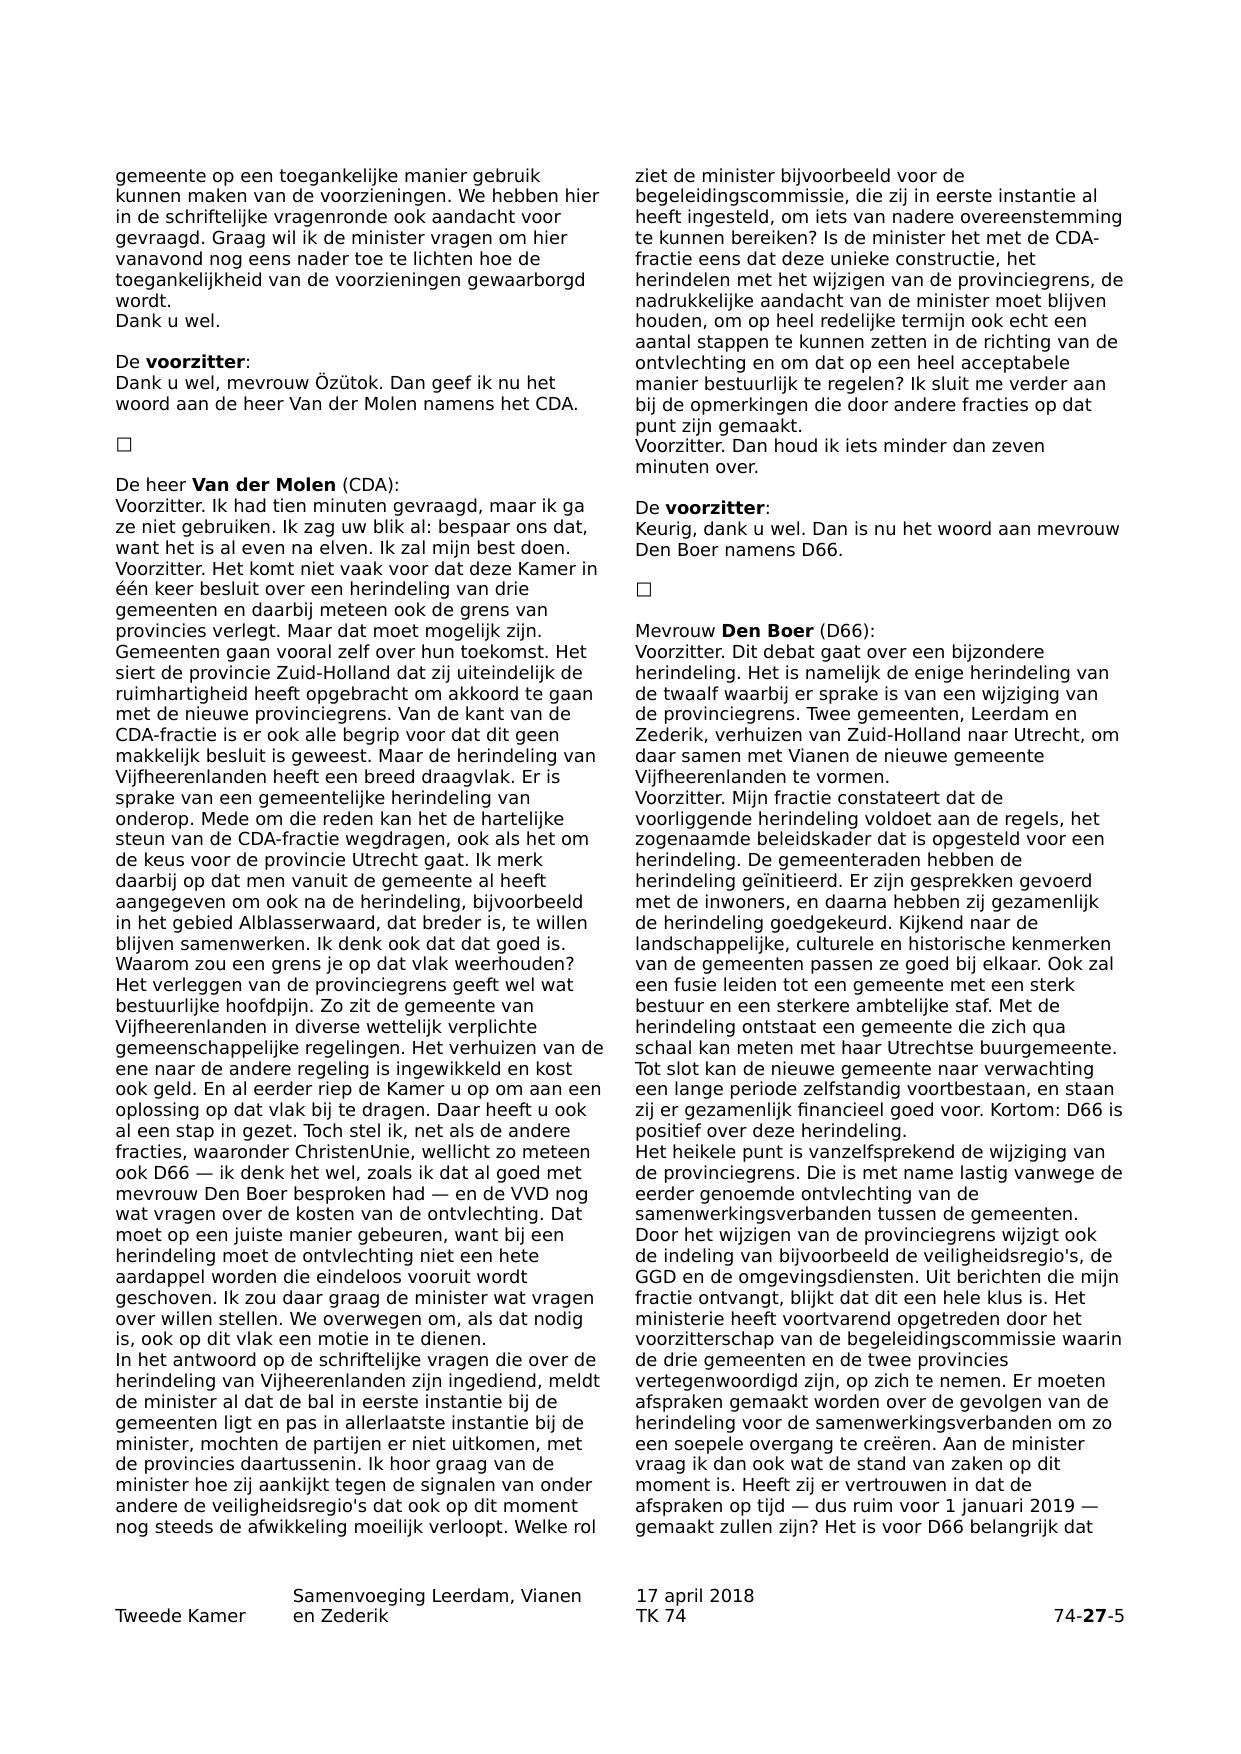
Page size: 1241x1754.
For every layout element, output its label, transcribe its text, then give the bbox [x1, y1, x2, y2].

text Het verleggen van de provinciegrens geeft wel wat bestuurlijke hoofdpijn. Zo zit de gemeente van Vijfheerenlanden in diverse wettelijk verplichte gemeenschappelijke regelingen. Het verhuizen van de ene naar de andere regeling is ingewikkeld en kost ook geld. En al eerder riep de Kamer u op om aan een oplossing op dat vlak bij te dragen. Daar heeft u ook al een stap in gezet. Toch stel ik, net als de andere fracties, waaronder ChristenUnie, wellicht zo meteen ook D66 — ik denk het wel, zoals ik dat al goed met mevrouw Den Boer besproken had — en de VVD nog wat vragen over de kosten van de ontvlechting. Dat moet op een juiste manier gebeuren, want bij een herindeling moet de ontvlechting niet een hete aardappel worden die eindeloos vooruit wordt geschoven. Ik zou daar graag de minister wat vragen over willen stellen. We overwegen om, als dat nodig is, ook op dit vlak een motie in te dienen. [115, 975, 605, 1350]
text Dank u wel, mevrouw Özütok. Dan geef ik nu het woord aan de heer Van der Molen namens het CDA. [115, 373, 605, 414]
text ⬜ [635, 580, 1125, 601]
text Voorzitter. Mijn fractie constateert dat de voorliggende herindeling voldoet aan de regels, het zogenaamde beleidskader dat is opgesteld voor een herindeling. De gemeenteraden hebben de herindeling geïnitieerd. Er zijn gesprekken gevoerd met de inwoners, en daarna hebben zij gezamenlijk de herindeling goedgekeurd. Kijkend naar de landschappelijke, culturele en historische kenmerken van de gemeenten passen ze goed bij elkaar. Ook zal een fusie leiden tot een gemeente met een sterk bestuur en een sterkere ambtelijke staf. Met de herindeling ontstaat een gemeente die zich qua schaal kan meten met haar Utrechtse buurgemeente. Tot slot kan de nieuwe gemeente naar verwachting een lange periode zelfstandig voortbestaan, en staan zij er gezamenlijk financieel goed voor. Kortom: D66 is positief over deze herindeling. [635, 787, 1125, 1142]
text Voorzitter. Dit debat gaat over een bijzondere herindeling. Het is namelijk de enige herindeling van de twaalf waarbij er sprake is van een wijziging van de provinciegrens. Twee gemeenten, Leerdam en Zederik, verhuizen van Zuid-Holland naar Utrecht, om daar samen met Vianen de nieuwe gemeente Vijfheerenlanden te vormen. [635, 642, 1125, 787]
text Voorzitter. Dan houd ik iets minder dan zeven minuten over. [635, 436, 1125, 478]
text De voorzitter: [115, 352, 605, 373]
text In het antwoord op de schriftelijke vragen die over de herindeling van Vijheerenlanden zijn ingediend, meldt de minister al dat de bal in eerste instantie bij de gemeenten ligt en pas in allerlaatste instantie bij de minister, mochten de partijen er niet uitkomen, met de provincies daartussenin. Ik hoor graag van de minister hoe zij aankijkt tegen de signalen van onder andere de veiligheidsregio's dat ook op dit moment nog steeds de afwikkeling moeilijk verloopt. Welke rol [115, 1350, 605, 1537]
text De voorzitter: [635, 498, 1125, 518]
text ⬜ [115, 434, 605, 455]
text Het heikele punt is vanzelfsprekend de wijziging van de provinciegrens. Die is met name lastig vanwege de eerder genoemde ontvlechting van de samenwerkingsverbanden tussen de gemeenten. Door het wijzigen van de provinciegrens wijzigt ook de indeling van bijvoorbeeld de veiligheidsregio's, de GGD en de omgevingsdiensten. Uit berichten die mijn fractie ontvangt, blijkt dat dit een hele klus is. Het ministerie heeft voortvarend opgetreden door het voorzitterschap van de begeleidingscommissie waarin de drie gemeenten en de twee provincies vertegenwoordigd zijn, op zich te nemen. Er moeten afspraken gemaakt worden over de gevolgen van de herindeling voor de samenwerkingsverbanden om zo een soepele overgang te creëren. Aan de minister vraag ik dan ook wat de stand van zaken op dit moment is. Heeft zij er vertrouwen in dat de afspraken op tijd — dus ruim voor 1 januari 2019 — gemaakt zullen zijn? Het is voor D66 belangrijk dat [635, 1142, 1125, 1537]
text Dank u wel. [115, 311, 605, 332]
text Voorzitter. Ik had tien minuten gevraagd, maar ik ga ze niet gebruiken. Ik zag uw blik al: bespaar ons dat, want het is al even na elven. Ik zal mijn best doen. [115, 496, 605, 558]
text De heer Van der Molen (CDA): [115, 475, 605, 496]
text ziet de minister bijvoorbeeld voor de begeleidingscommissie, die zij in eerste instantie al heeft ingesteld, om iets van nadere overeenstemming te kunnen bereiken? Is de minister het met de CDA-fractie eens dat deze unieke constructie, het herindelen met het wijzigen van de provinciegrens, de nadrukkelijke aandacht van de minister moet blijven houden, om op heel redelijke termijn ook echt een aantal stappen te kunnen zetten in de richting van de ontvlechting en om dat op een heel acceptabele manier bestuurlijk te regelen? Ik sluit me verder aan bij de opmerkingen die door andere fracties op dat punt zijn gemaakt. [635, 165, 1125, 436]
text Mevrouw Den Boer (D66): [635, 621, 1125, 642]
text Keurig, dank u wel. Dan is nu het woord aan mevrouw Den Boer namens D66. [635, 518, 1125, 560]
text gemeente op een toegankelijke manier gebruik kunnen maken van de voorzieningen. We hebben hier in de schriftelijke vragenronde ook aandacht voor gevraagd. Graag wil ik de minister vragen om hier vanavond nog eens nader toe te lichten hoe de toegankelijkheid van de voorzieningen gewaarborgd wordt. [115, 165, 605, 311]
text Voorzitter. Het komt niet vaak voor dat deze Kamer in één keer besluit over een herindeling van drie gemeenten en daarbij meteen ook de grens van provincies verlegt. Maar dat moet mogelijk zijn. Gemeenten gaan vooral zelf over hun toekomst. Het siert de provincie Zuid-Holland dat zij uiteindelijk de ruimhartigheid heeft opgebracht om akkoord te gaan met de nieuwe provinciegrens. Van de kant van de CDA-fractie is er ook alle begrip voor dat dit geen makkelijk besluit is geweest. Maar de herindeling van Vijfheerenlanden heeft een breed draagvlak. Er is sprake van een gemeentelijke herindeling van onderop. Mede om die reden kan het de hartelijke steun van de CDA-fractie wegdragen, ook als het om de keus voor de provincie Utrecht gaat. Ik merk daarbij op dat men vanuit de gemeente al heeft aangegeven om ook na de herindeling, bijvoorbeeld in het gebied Alblasserwaard, dat breder is, te willen blijven samenwerken. Ik denk ook dat dat goed is. Waarom zou een grens je op dat vlak weerhouden? [115, 558, 605, 975]
